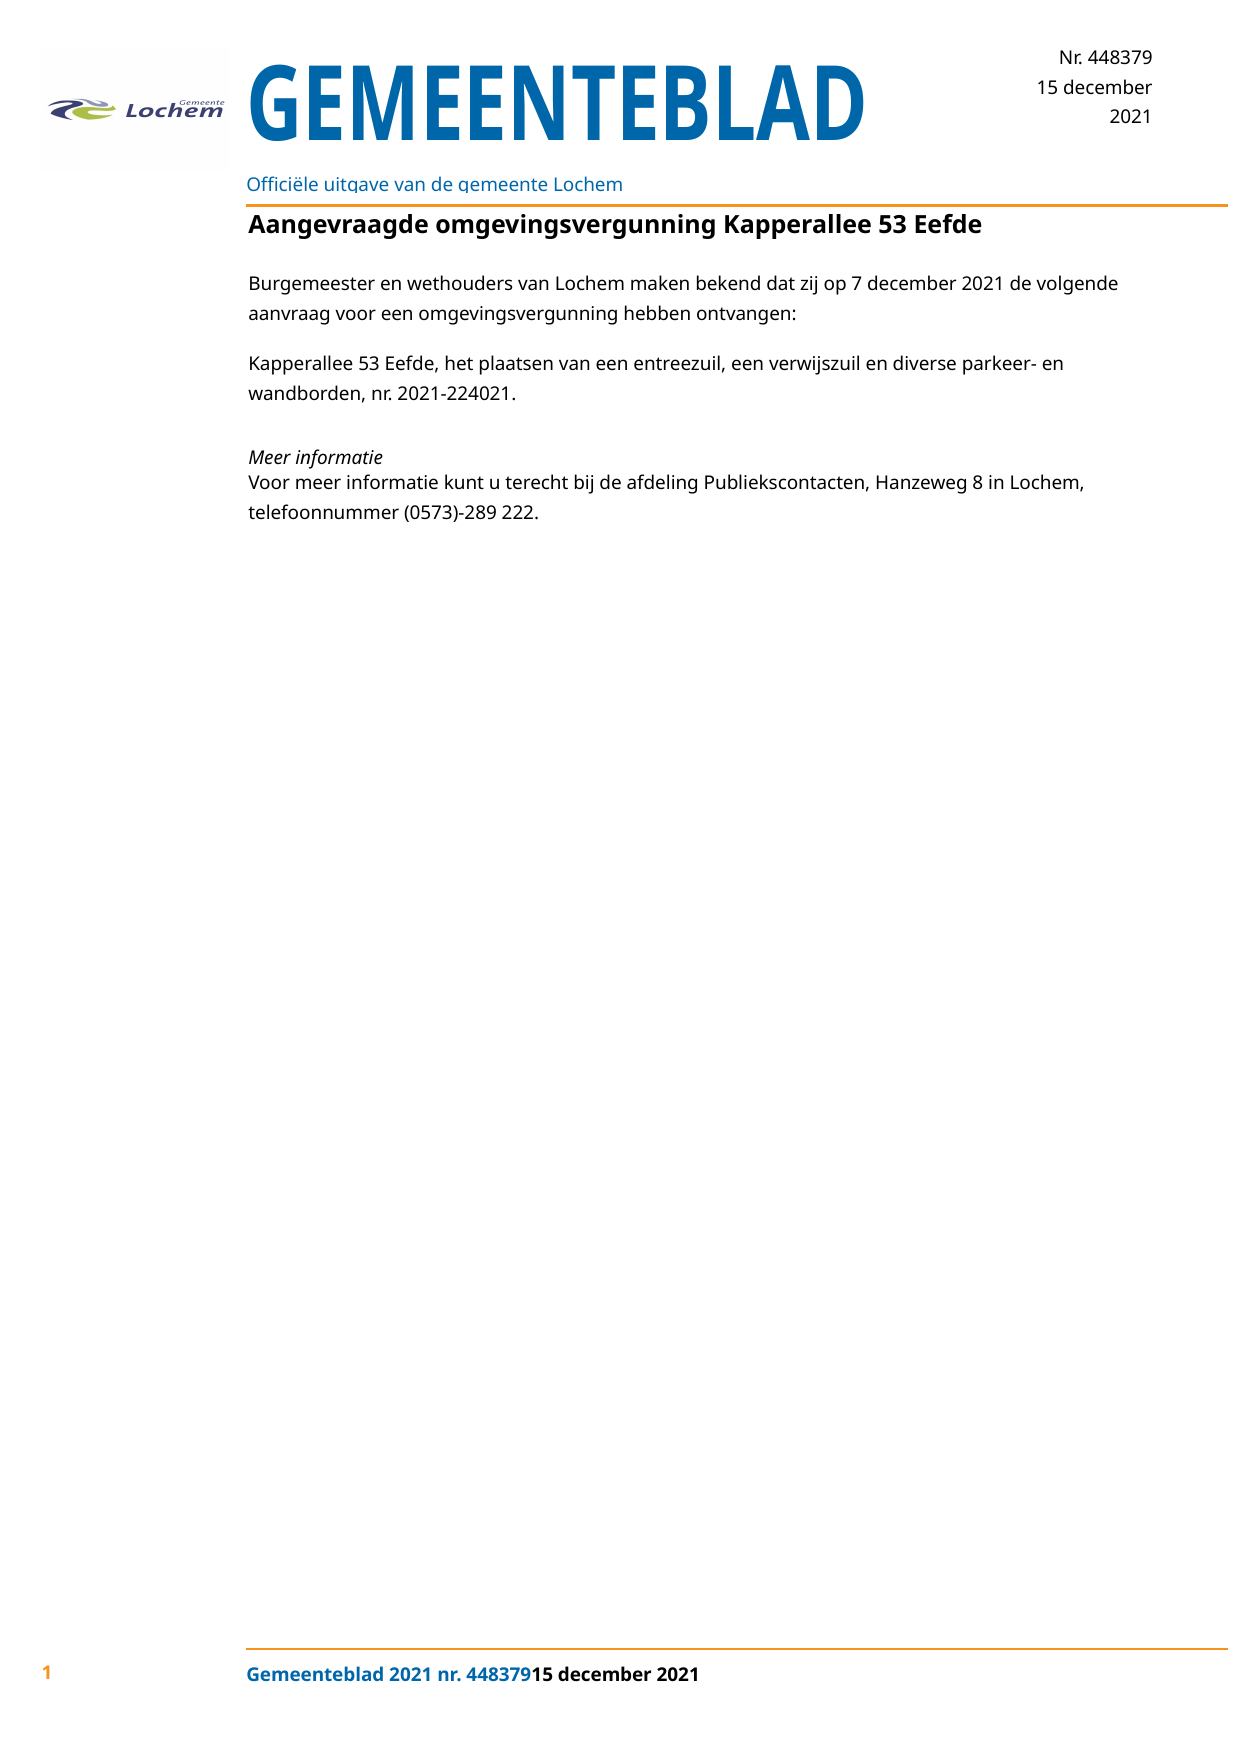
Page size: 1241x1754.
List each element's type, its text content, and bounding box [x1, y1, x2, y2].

text Burgemeester en wethouders van Lochem maken bekend dat zij op 7 december 2021 de volgende aanvraag voor een omgevingsvergunning hebben ontvangen: [248, 270, 1152, 326]
text Voor meer informatie kunt u terecht bij de afdeling Publiekscontacten, Hanzeweg 8 in Lochem, telefoonnummer (0573)-289 222. [248, 469, 1152, 525]
text Kapperallee 53 Eefde, het plaatsen van een entreezuil, een verwijszuil en diverse parkeer- en wandborden, nr. 2021-224021. [248, 350, 1152, 406]
text Aangevraagde omgevingsvergunning Kapperallee 53 Eefde [248, 207, 1152, 241]
text Meer informatie [248, 444, 1152, 469]
picture [41, 47, 231, 172]
